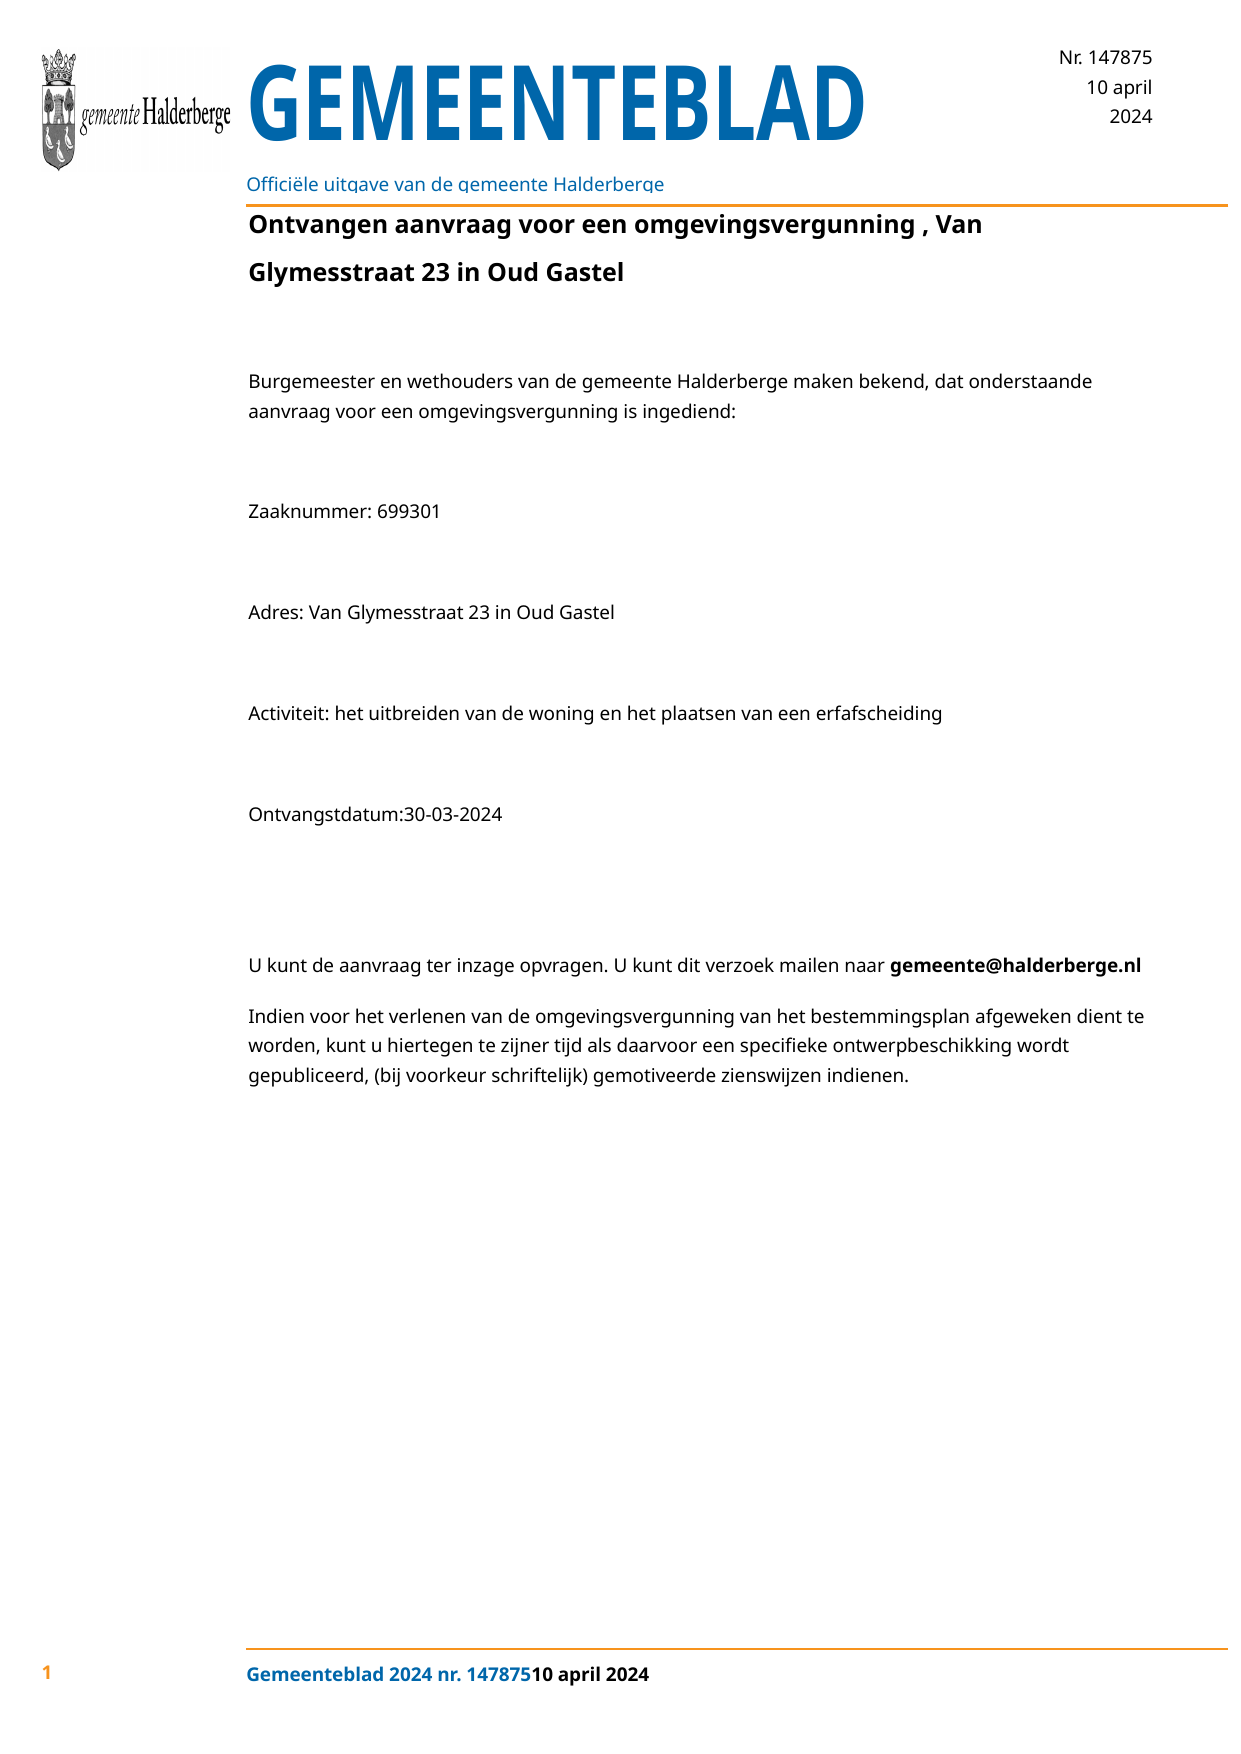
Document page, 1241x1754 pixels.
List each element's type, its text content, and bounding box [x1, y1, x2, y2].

text Indien voor het verlenen van de omgevingsvergunning van het bestemmingsplan afgeweken dient te worden, kunt u hiertegen te zijner tijd als daarvoor een specifieke ontwerpbeschikking wordt gepubliceerd, (bij voorkeur schriftelijk) gemotiveerde zienswijzen indienen. [248, 1003, 1152, 1088]
picture [41, 47, 231, 172]
text Ontvangstdatum:30-03-2024 [248, 801, 1152, 827]
text Zaaknummer: 699301 [248, 499, 1152, 524]
text Burgemeester en wethouders van de gemeente Halderberge maken bekend, dat onderstaande aanvraag voor een omgevingsvergunning is ingediend: [248, 368, 1152, 424]
text Adres: Van Glymesstraat 23 in Oud Gastel [248, 599, 1152, 625]
text Activiteit: het uitbreiden van de woning en het plaatsen van een erfafscheiding [248, 700, 1152, 726]
text Ontvangen aanvraag voor een omgevingsvergunning , Van Glymesstraat 23 in Oud Gastel [248, 207, 1152, 288]
text U kunt de aanvraag ter inzage opvragen. U kunt dit verzoek mailen naar gemeente@halderberge.nl [248, 952, 1152, 978]
